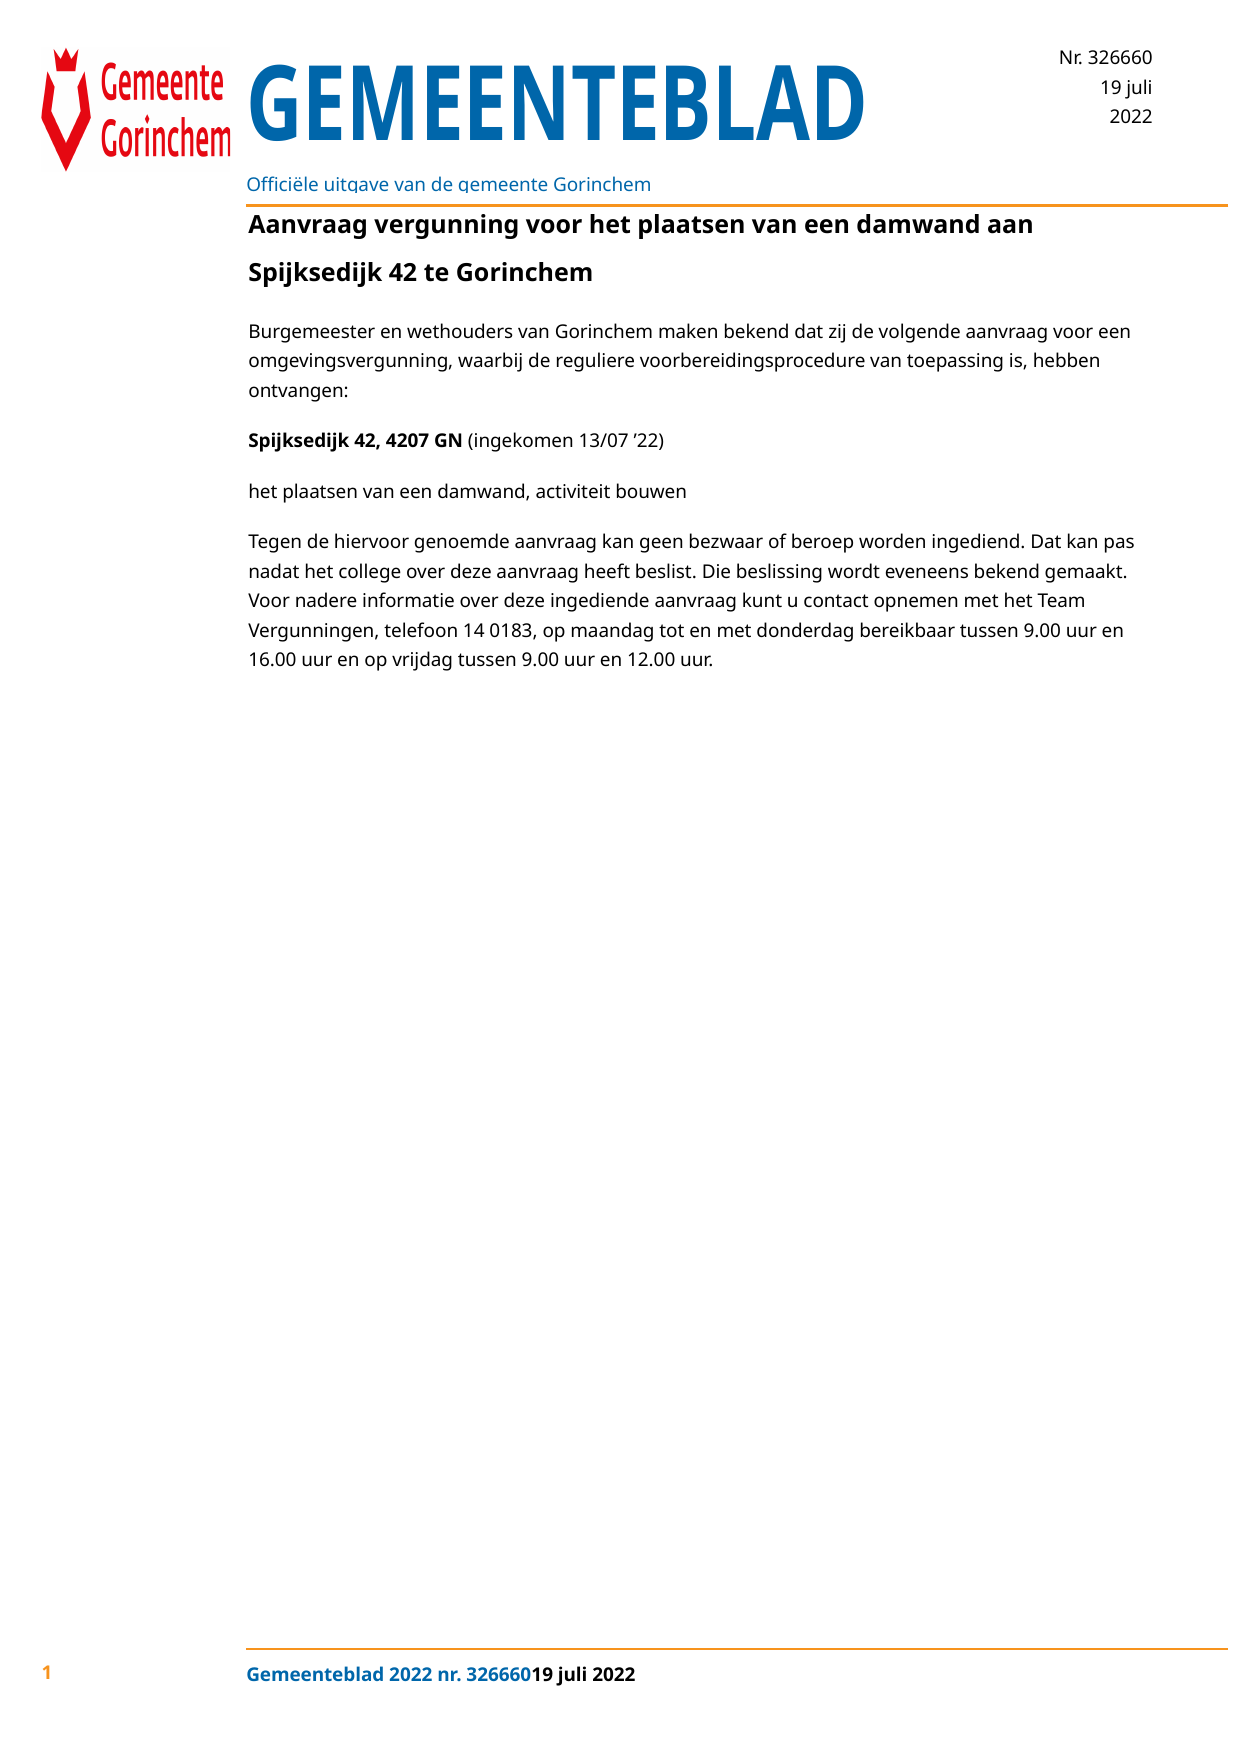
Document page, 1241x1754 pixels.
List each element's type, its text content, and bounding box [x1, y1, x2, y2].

text Aanvraag vergunning voor het plaatsen van een damwand aan Spijksedijk 42 te Gorinchem [248, 207, 1152, 288]
text het plaatsen van een damwand, activiteit bouwen [248, 478, 1152, 504]
text Spijksedijk 42, 4207 GN (ingekomen 13/07 ’22) [248, 427, 1152, 453]
text Tegen de hiervoor genoemde aanvraag kan geen bezwaar of beroep worden ingediend. Dat kan pas nadat het college over deze aanvraag heeft beslist. Die beslissing wordt eveneens bekend gemaakt. Voor nadere informatie over deze ingediende aanvraag kunt u contact opnemen met het Team Vergunningen, telefoon 14 0183, op maandag tot en met donderdag bereikbaar tussen 9.00 uur en 16.00 uur en op vrijdag tussen 9.00 uur en 12.00 uur. [248, 528, 1152, 672]
picture [41, 47, 231, 172]
text Burgemeester en wethouders van Gorinchem maken bekend dat zij de volgende aanvraag voor een omgevingsvergunning, waarbij de reguliere voorbereidingsprocedure van toepassing is, hebben ontvangen: [248, 318, 1152, 403]
